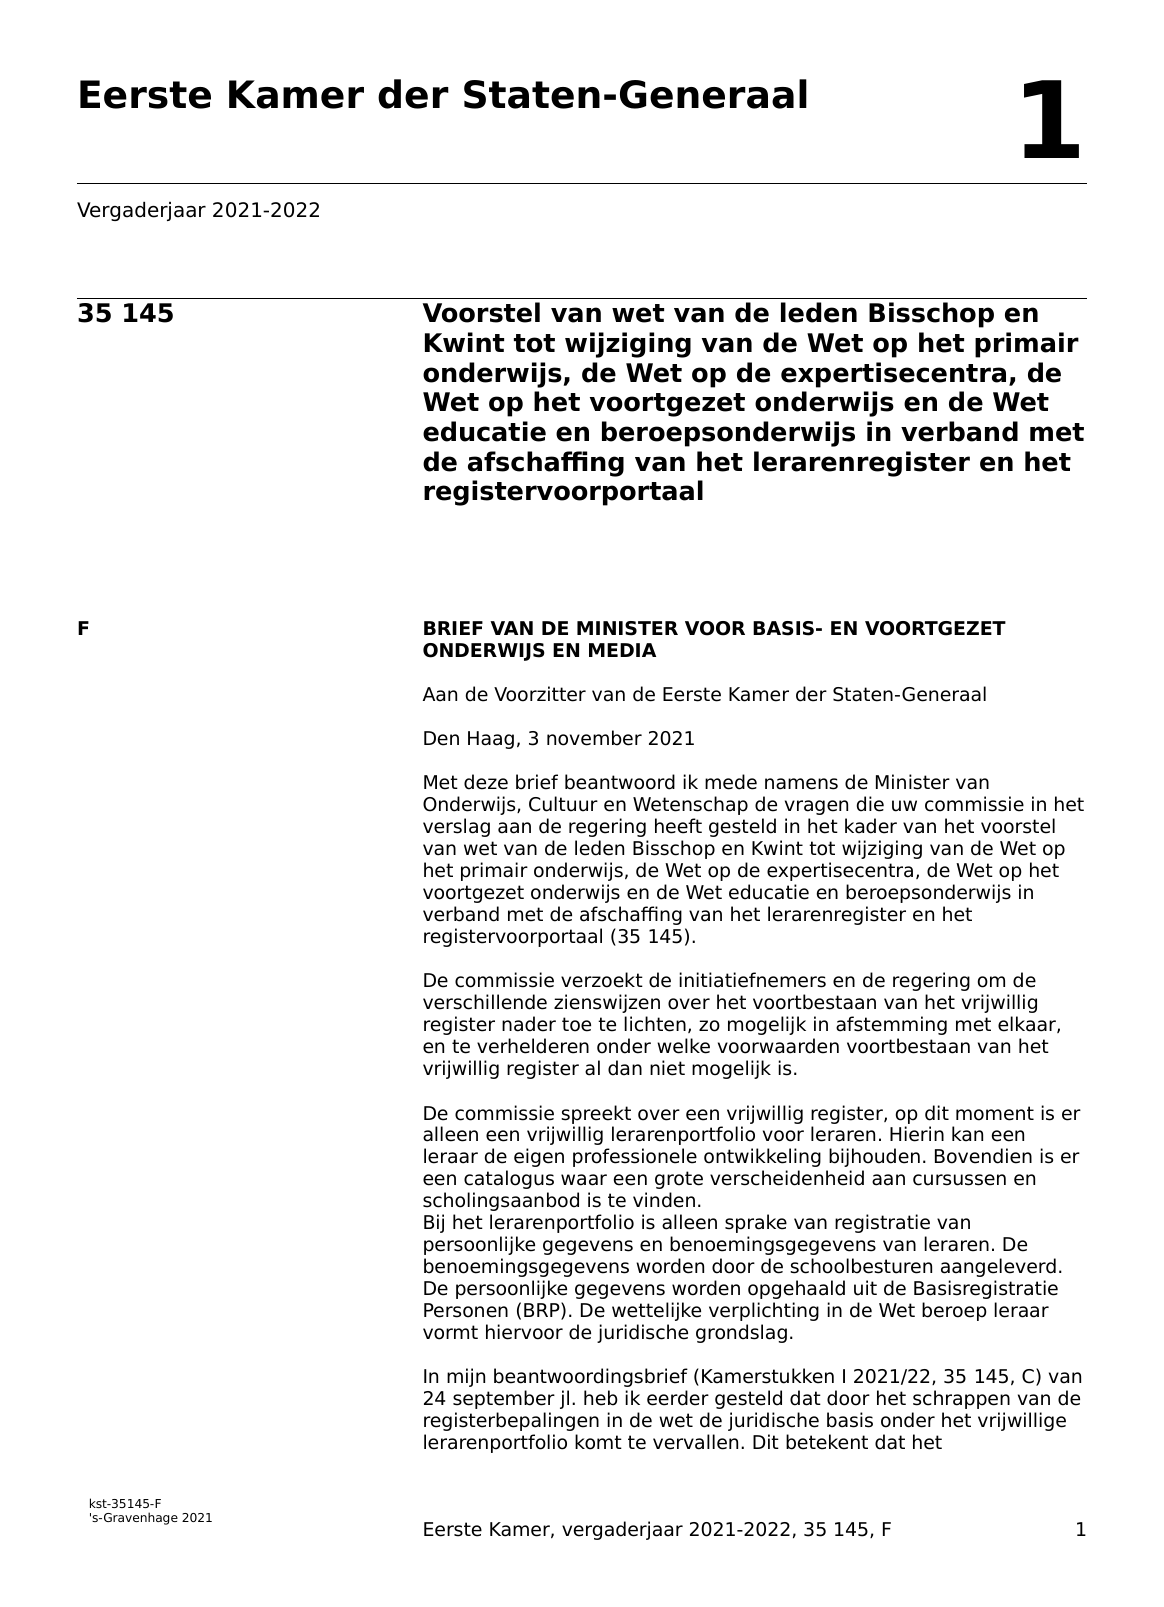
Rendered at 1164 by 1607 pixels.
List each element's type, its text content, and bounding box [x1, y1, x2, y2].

text kst-35145-F [88, 1497, 323, 1511]
table_header 1 [886, 59, 1087, 183]
table_header Eerste Kamer der Staten-Generaal [77, 59, 886, 183]
text In mijn beantwoordingsbrief (Kamerstukken I 2021/22, 35 145, C) van 24 september jl. heb ik eerder gesteld dat door het schrappen van de registerbepalingen in de wet de juridische basis onder het vrijwillige lerarenportfolio komt te vervallen. Dit betekent dat het [422, 1366, 1087, 1454]
text Den Haag, 3 november 2021 [422, 728, 1087, 750]
subtitle F BRIEF VAN DE MINISTER VOOR BASIS- EN VOORTGEZET ONDERWIJS EN MEDIA [77, 618, 1087, 662]
text De commissie verzoekt de initiatiefnemers en de regering om de verschillende zienswijzen over het voortbestaan van het vrijwillig register nader toe te lichten, zo mogelijk in afstemming met elkaar, en te verhelderen onder welke voorwaarden voortbestaan van het vrijwillig register al dan niet mogelijk is. [422, 970, 1087, 1080]
text Bij het lerarenportfolio is alleen sprake van registratie van persoonlijke gegevens en benoemingsgegevens van leraren. De benoemingsgegevens worden door de schoolbesturen aangeleverd. De persoonlijke gegevens worden opgehaald uit de Basisregistratie Personen (BRP). De wettelijke verplichting in de Wet beroep leraar vormt hiervoor de juridische grondslag. [422, 1212, 1087, 1344]
text 's-Gravenhage 2021 [88, 1511, 323, 1525]
text Met deze brief beantwoord ik mede namens de Minister van Onderwijs, Cultuur en Wetenschap de vragen die uw commissie in het verslag aan de regering heeft gesteld in het kader van het voorstel van wet van de leden Bisschop en Kwint tot wijziging van de Wet op het primair onderwijs, de Wet op de expertisecentra, de Wet op het voortgezet onderwijs en de Wet educatie en beroepsonderwijs in verband met de afschaffing van het lerarenregister en het registervoorportaal (35 145). [422, 772, 1087, 948]
table_cell Vergaderjaar 2021-2022 [77, 184, 1087, 298]
subtitle 35 145 Voorstel van wet van de leden Bisschop en Kwint tot wijziging van de Wet op het primair onderwijs, de Wet op de expertisecentra, de Wet op het voortgezet onderwijs en de Wet educatie en beroepsonderwijs in verband met de afschaffing van het lerarenregister en het registervoorportaal [77, 299, 1087, 507]
text Aan de Voorzitter van de Eerste Kamer der Staten-Generaal [422, 684, 1087, 706]
text De commissie spreekt over een vrijwillig register, op dit moment is er alleen een vrijwillig lerarenportfolio voor leraren. Hierin kan een leraar de eigen professionele ontwikkeling bijhouden. Bovendien is er een catalogus waar een grote verscheidenheid aan cursussen en scholingsaanbod is te vinden. [422, 1102, 1087, 1212]
